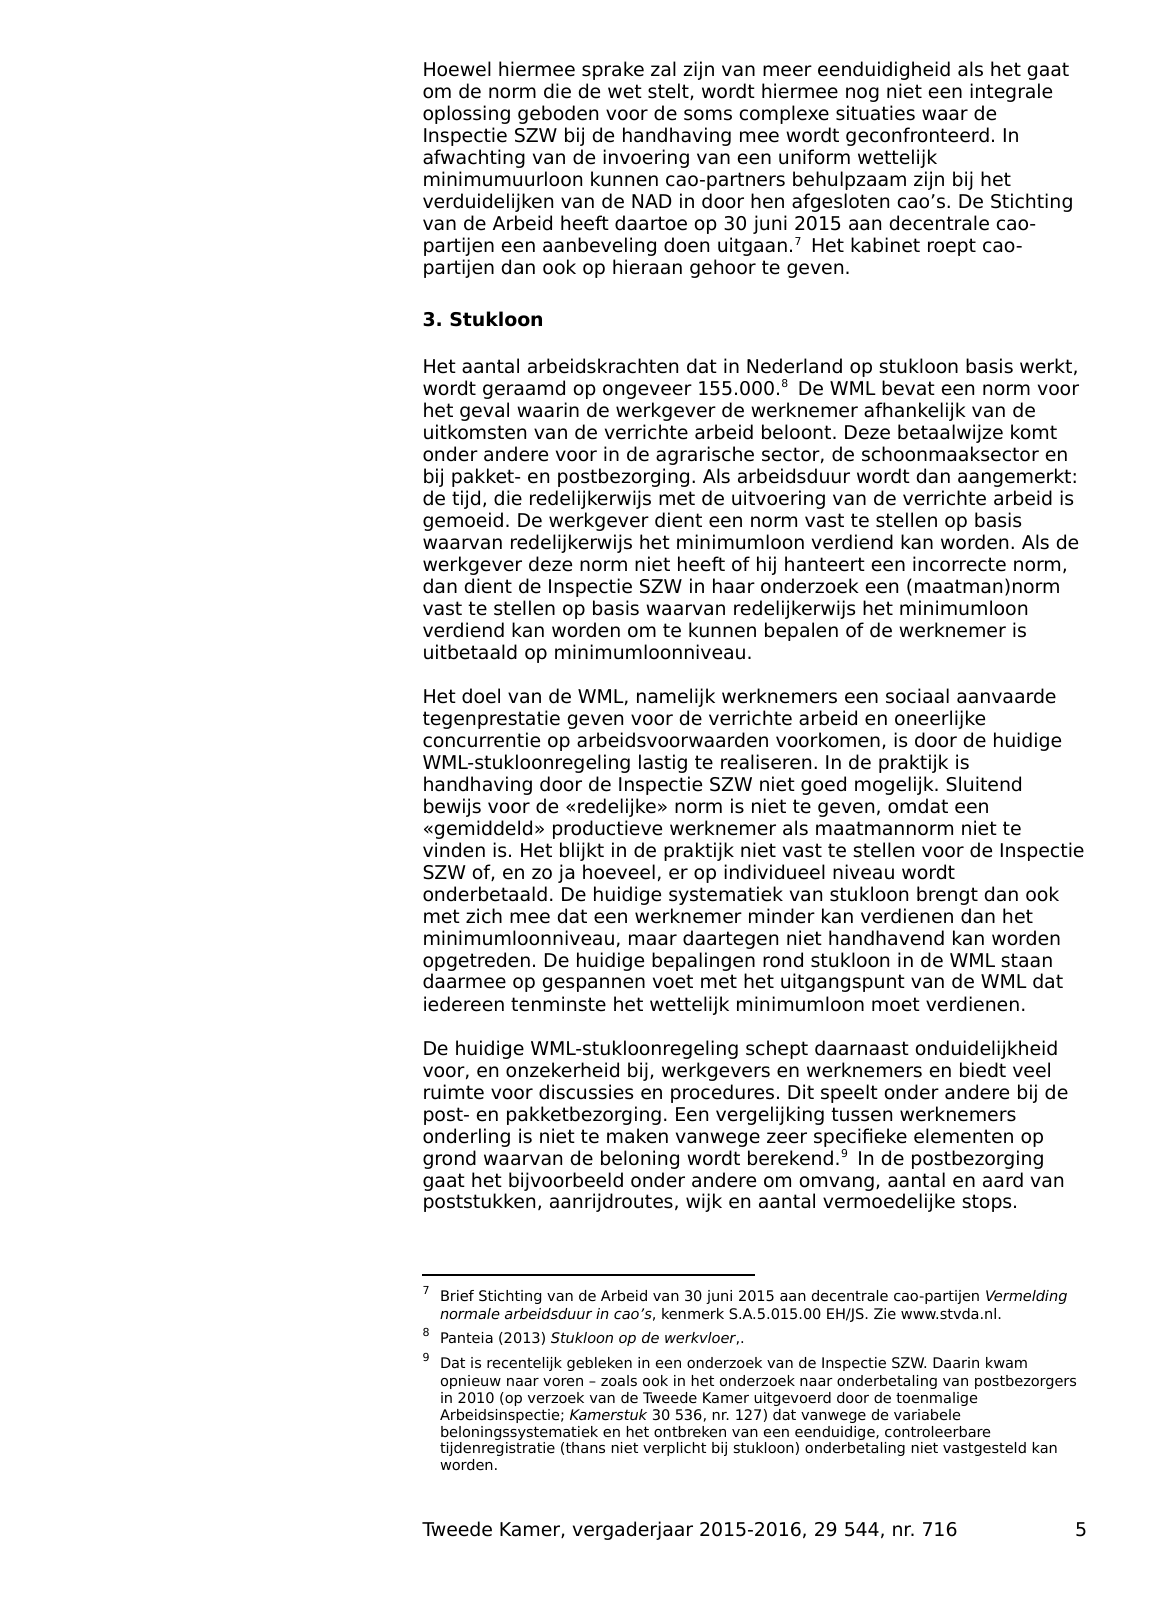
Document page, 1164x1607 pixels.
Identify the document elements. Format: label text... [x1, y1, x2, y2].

text De huidige WML-stukloonregeling schept daarnaast onduidelijkheid voor, en onzekerheid bij, werkgevers en werknemers en biedt veel ruimte voor discussies en procedures. Dit speelt onder andere bij de post- en pakketbezorging. Een vergelijking tussen werknemers onderling is niet te maken vanwege zeer specifieke elementen op grond waarvan de beloning wordt berekend. In de postbezorging gaat het bijvoorbeeld onder andere om omvang, aantal en aard van poststukken, aanrijdroutes, wijk en aantal vermoedelijke stops. [422, 1038, 1087, 1213]
text Hoewel hiermee sprake zal zijn van meer eenduidigheid als het gaat om de norm die de wet stelt, wordt hiermee nog niet een integrale oplossing geboden voor de soms complexe situaties waar de Inspectie SZW bij de handhaving mee wordt geconfronteerd. In afwachting van de invoering van een uniform wettelijk minimumuurloon kunnen cao-partners behulpzaam zijn bij het verduidelijken van de NAD in door hen afgesloten cao’s. De Stichting van de Arbeid heeft daartoe op 30 juni 2015 aan decentrale cao-partijen een aanbeveling doen uitgaan. Het kabinet roept cao-partijen dan ook op hieraan gehoor te geven. [422, 59, 1087, 279]
text Het doel van de WML, namelijk werknemers een sociaal aanvaarde tegenprestatie geven voor de verrichte arbeid en oneerlijke concurrentie op arbeidsvoorwaarden voorkomen, is door de huidige WML-stukloonregeling lastig te realiseren. In de praktijk is handhaving door de Inspectie SZW niet goed mogelijk. Sluitend bewijs voor de «redelijke» norm is niet te geven, omdat een «gemiddeld» productieve werknemer als maatmannorm niet te vinden is. Het blijkt in de praktijk niet vast te stellen voor de Inspectie SZW of, en zo ja hoeveel, er op individueel niveau wordt onderbetaald. De huidige systematiek van stukloon brengt dan ook met zich mee dat een werknemer minder kan verdienen dan het minimumloonniveau, maar daartegen niet handhavend kan worden opgetreden. De huidige bepalingen rond stukloon in de WML staan daarmee op gespannen voet met het uitgangspunt van de WML dat iedereen tenminste het wettelijk minimumloon moet verdienen. [422, 686, 1087, 1015]
text Panteia (2013) Stukloon op de werkvloer,. [422, 1326, 1087, 1348]
text Brief Stichting van de Arbeid van 30 juni 2015 aan decentrale cao-partijen Vermelding normale arbeidsduur in cao’s, kenmerk S.A.5.015.00 EH/JS. Zie www.stvda.nl. [422, 1284, 1087, 1323]
text Het aantal arbeidskrachten dat in Nederland op stukloon basis werkt, wordt geraamd op ongeveer 155.000. De WML bevat een norm voor het geval waarin de werkgever de werknemer afhankelijk van de uitkomsten van de verrichte arbeid beloont. Deze betaalwijze komt onder andere voor in de agrarische sector, de schoonmaaksector en bij pakket- en postbezorging. Als arbeidsduur wordt dan aangemerkt: de tijd, die redelijkerwijs met de uitvoering van de verrichte arbeid is gemoeid. De werkgever dient een norm vast te stellen op basis waarvan redelijkerwijs het minimumloon verdiend kan worden. Als de werkgever deze norm niet heeft of hij hanteert een incorrecte norm, dan dient de Inspectie SZW in haar onderzoek een (maatman)norm vast te stellen op basis waarvan redelijkerwijs het minimumloon verdiend kan worden om te kunnen bepalen of de werknemer is uitbetaald op minimumloonniveau. [422, 356, 1087, 663]
text Dat is recentelijk gebleken in een onderzoek van de Inspectie SZW. Daarin kwam opnieuw naar voren – zoals ook in het onderzoek naar onderbetaling van postbezorgers in 2010 (op verzoek van de Tweede Kamer uitgevoerd door de toenmalige Arbeidsinspectie; Kamerstuk 30 536, nr. 127) dat vanwege de variabele beloningssystematiek en het ontbreken van een eenduidige, controleerbare tijdenregistratie (thans niet verplicht bij stukloon) onderbetaling niet vastgesteld kan worden. [422, 1351, 1087, 1474]
subtitle 3. Stukloon [422, 309, 1087, 331]
